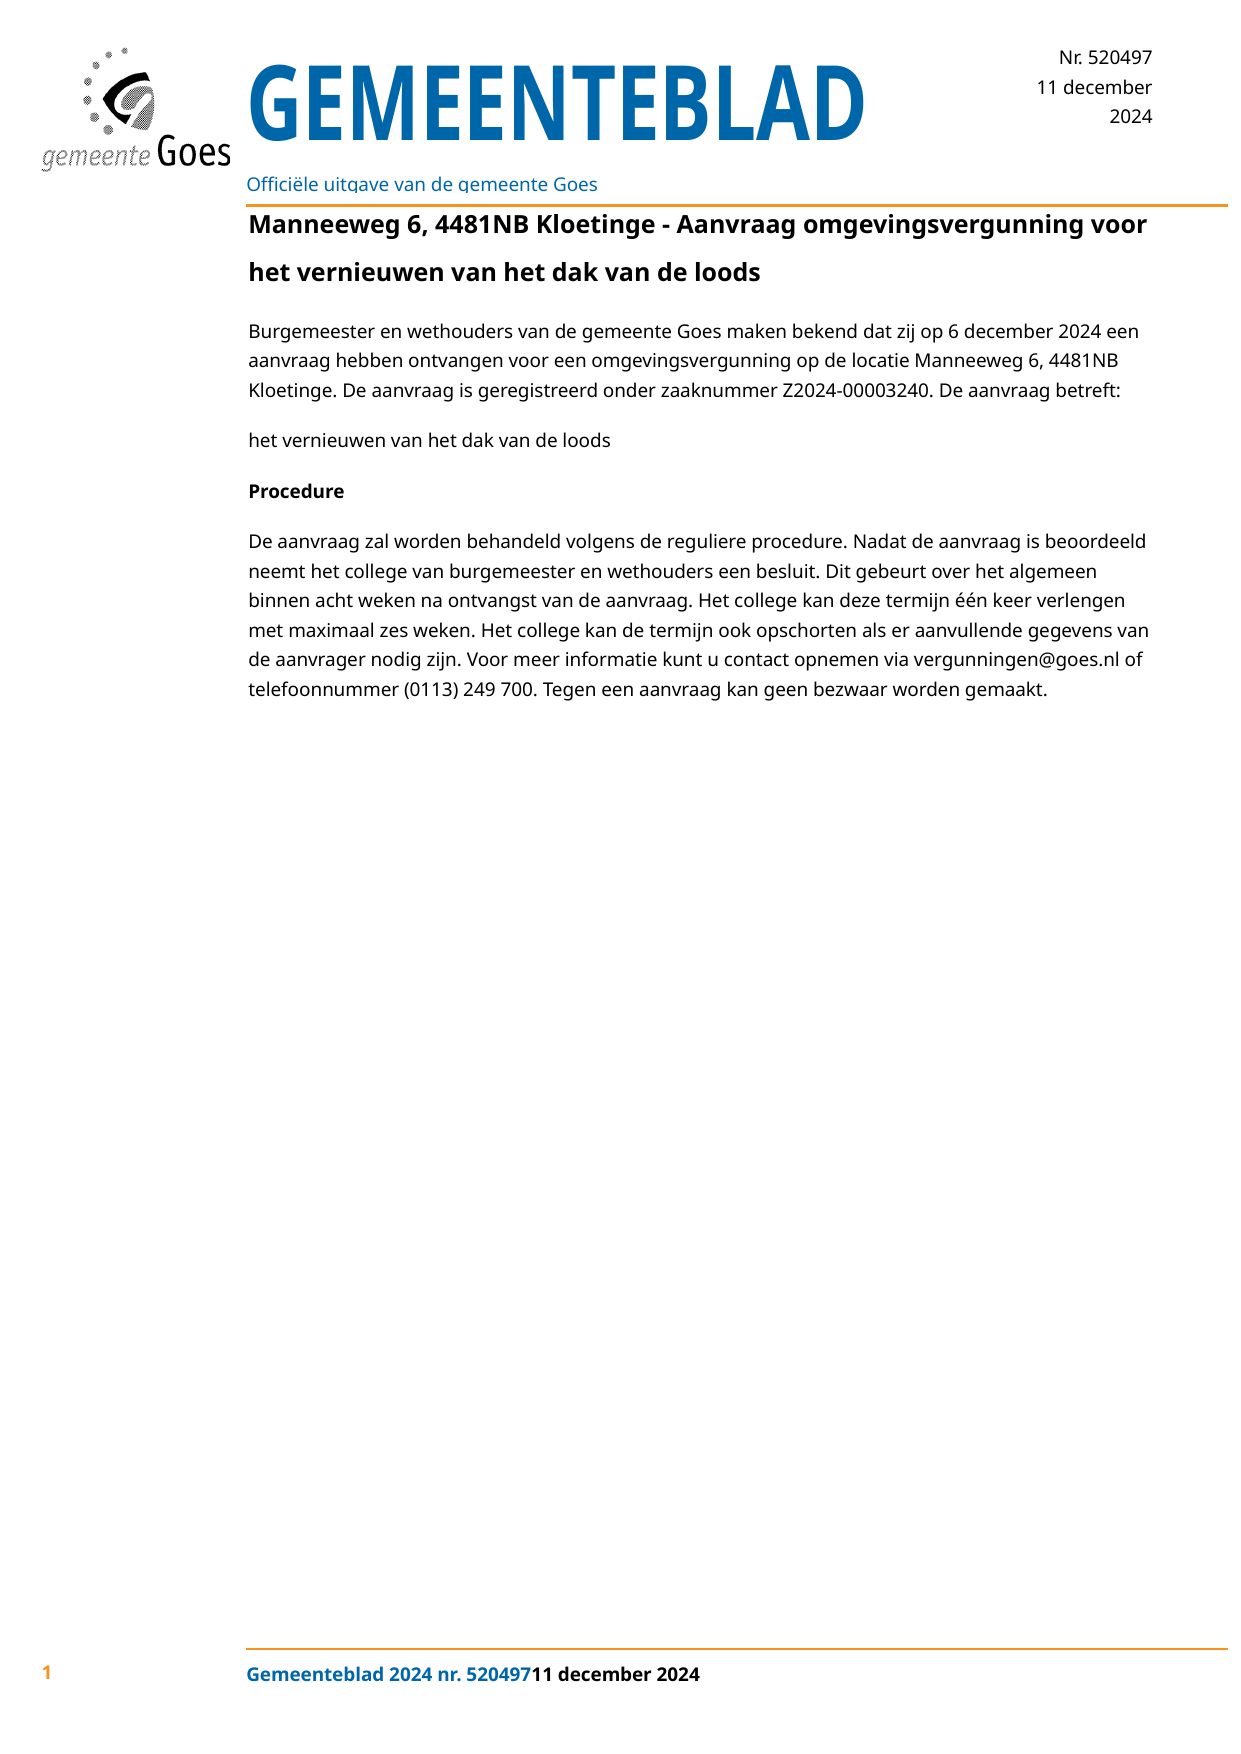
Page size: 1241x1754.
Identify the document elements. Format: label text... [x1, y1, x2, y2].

text het vernieuwen van het dak van de loods [248, 427, 1152, 453]
text De aanvraag zal worden behandeld volgens de reguliere procedure. Nadat de aanvraag is beoordeeld neemt het college van burgemeester en wethouders een besluit. Dit gebeurt over het algemeen binnen acht weken na ontvangst van de aanvraag. Het college kan deze termijn één keer verlengen met maximaal zes weken. Het college kan de termijn ook opschorten als er aanvullende gegevens van de aanvrager nodig zijn. Voor meer informatie kunt u contact opnemen via vergunningen@goes.nl of telefoonnummer (0113) 249 700. Tegen een aanvraag kan geen bezwaar worden gemaakt. [248, 528, 1152, 702]
text Procedure [248, 478, 1152, 504]
picture [41, 47, 231, 172]
text Manneeweg 6, 4481NB Kloetinge - Aanvraag omgevingsvergunning voor het vernieuwen van het dak van de loods [248, 207, 1152, 288]
text Burgemeester en wethouders van de gemeente Goes maken bekend dat zij op 6 december 2024 een aanvraag hebben ontvangen voor een omgevingsvergunning op de locatie Manneeweg 6, 4481NB Kloetinge. De aanvraag is geregistreerd onder zaaknummer Z2024-00003240. De aanvraag betreft: [248, 318, 1152, 403]
